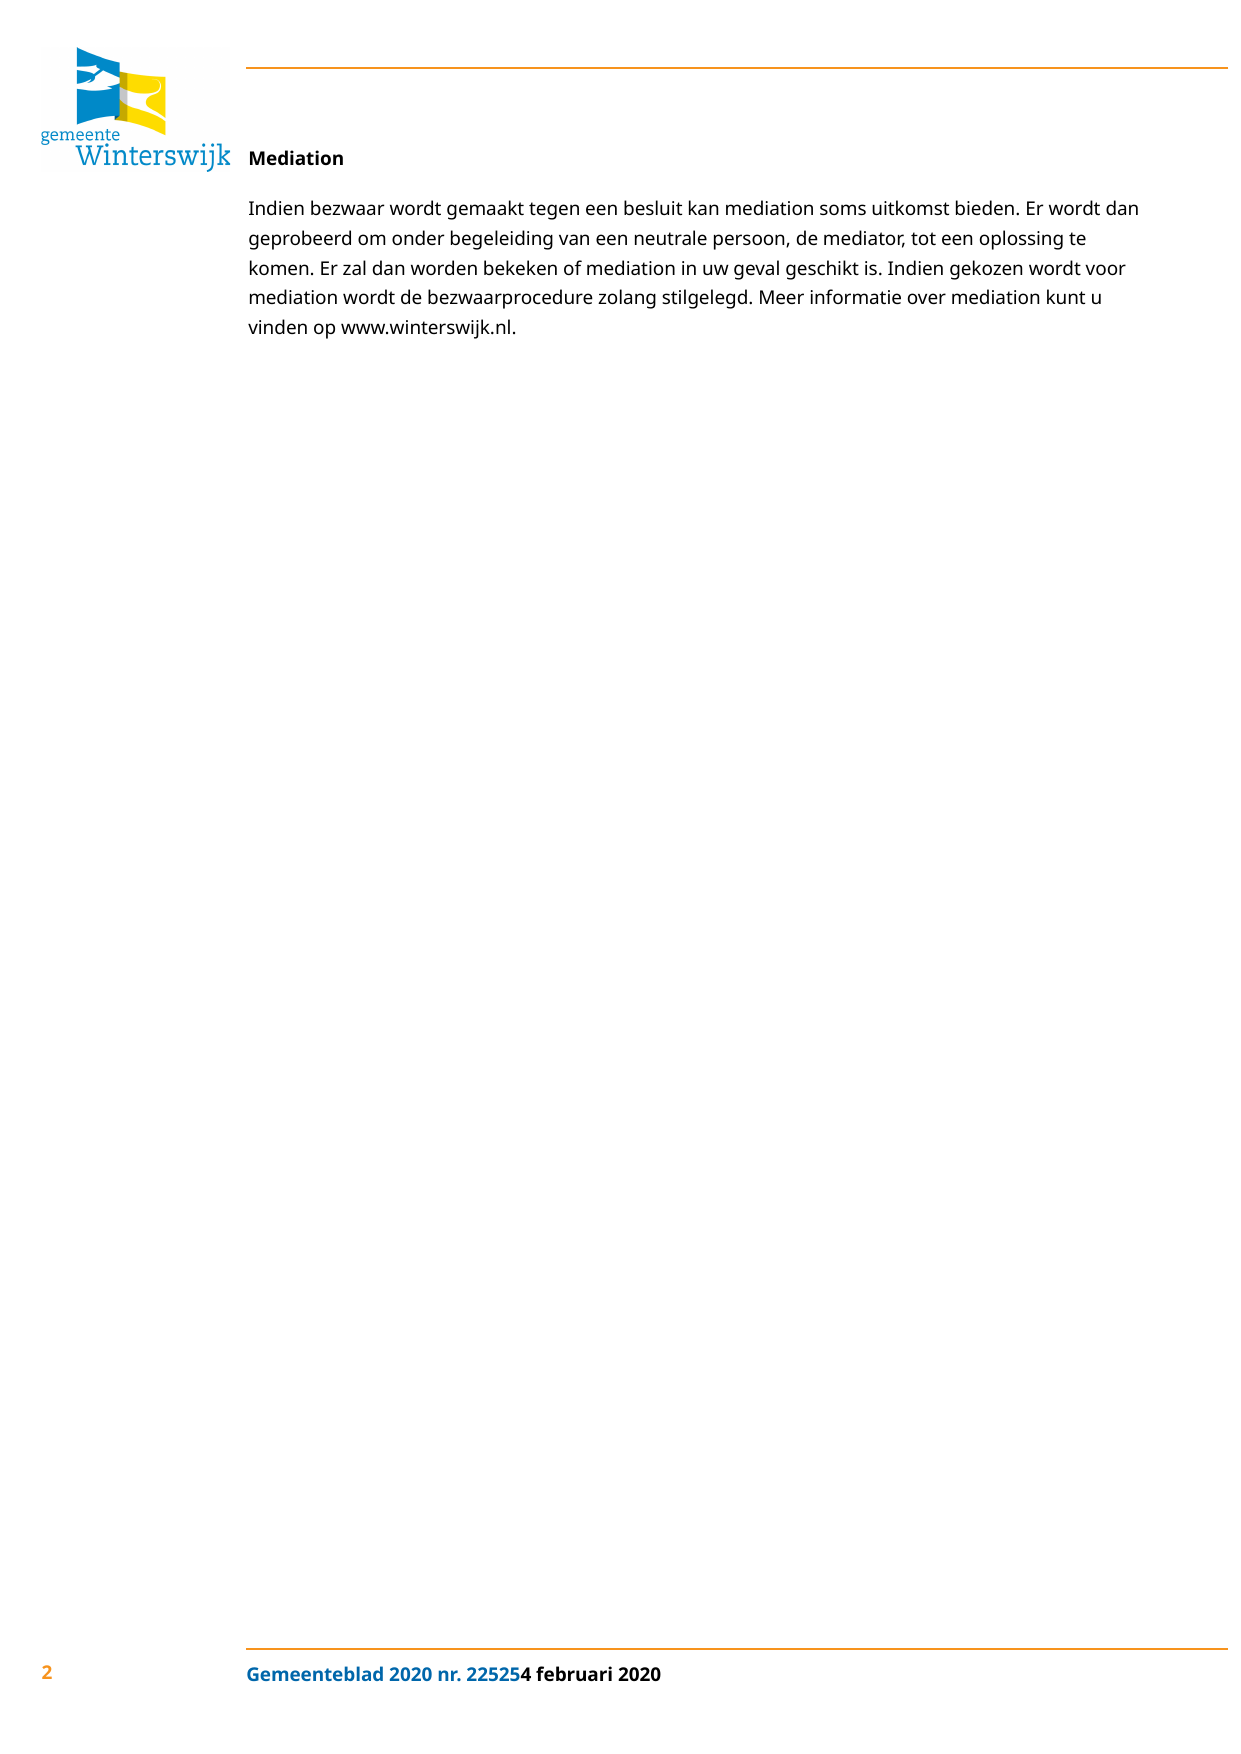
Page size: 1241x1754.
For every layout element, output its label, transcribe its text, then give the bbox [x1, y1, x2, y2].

text Mediation [248, 145, 1152, 171]
text Indien bezwaar wordt gemaakt tegen een besluit kan mediation soms uitkomst bieden. Er wordt dan geprobeerd om onder begeleiding van een neutrale persoon, de mediator, tot een oplossing te komen. Er zal dan worden bekeken of mediation in uw geval geschikt is. Indien gekozen wordt voor mediation wordt de bezwaarprocedure zolang stilgelegd. Meer informatie over mediation kunt u vinden op www.winterswijk.nl. [248, 196, 1152, 340]
picture [225, 153, 231, 162]
picture [41, 47, 231, 172]
